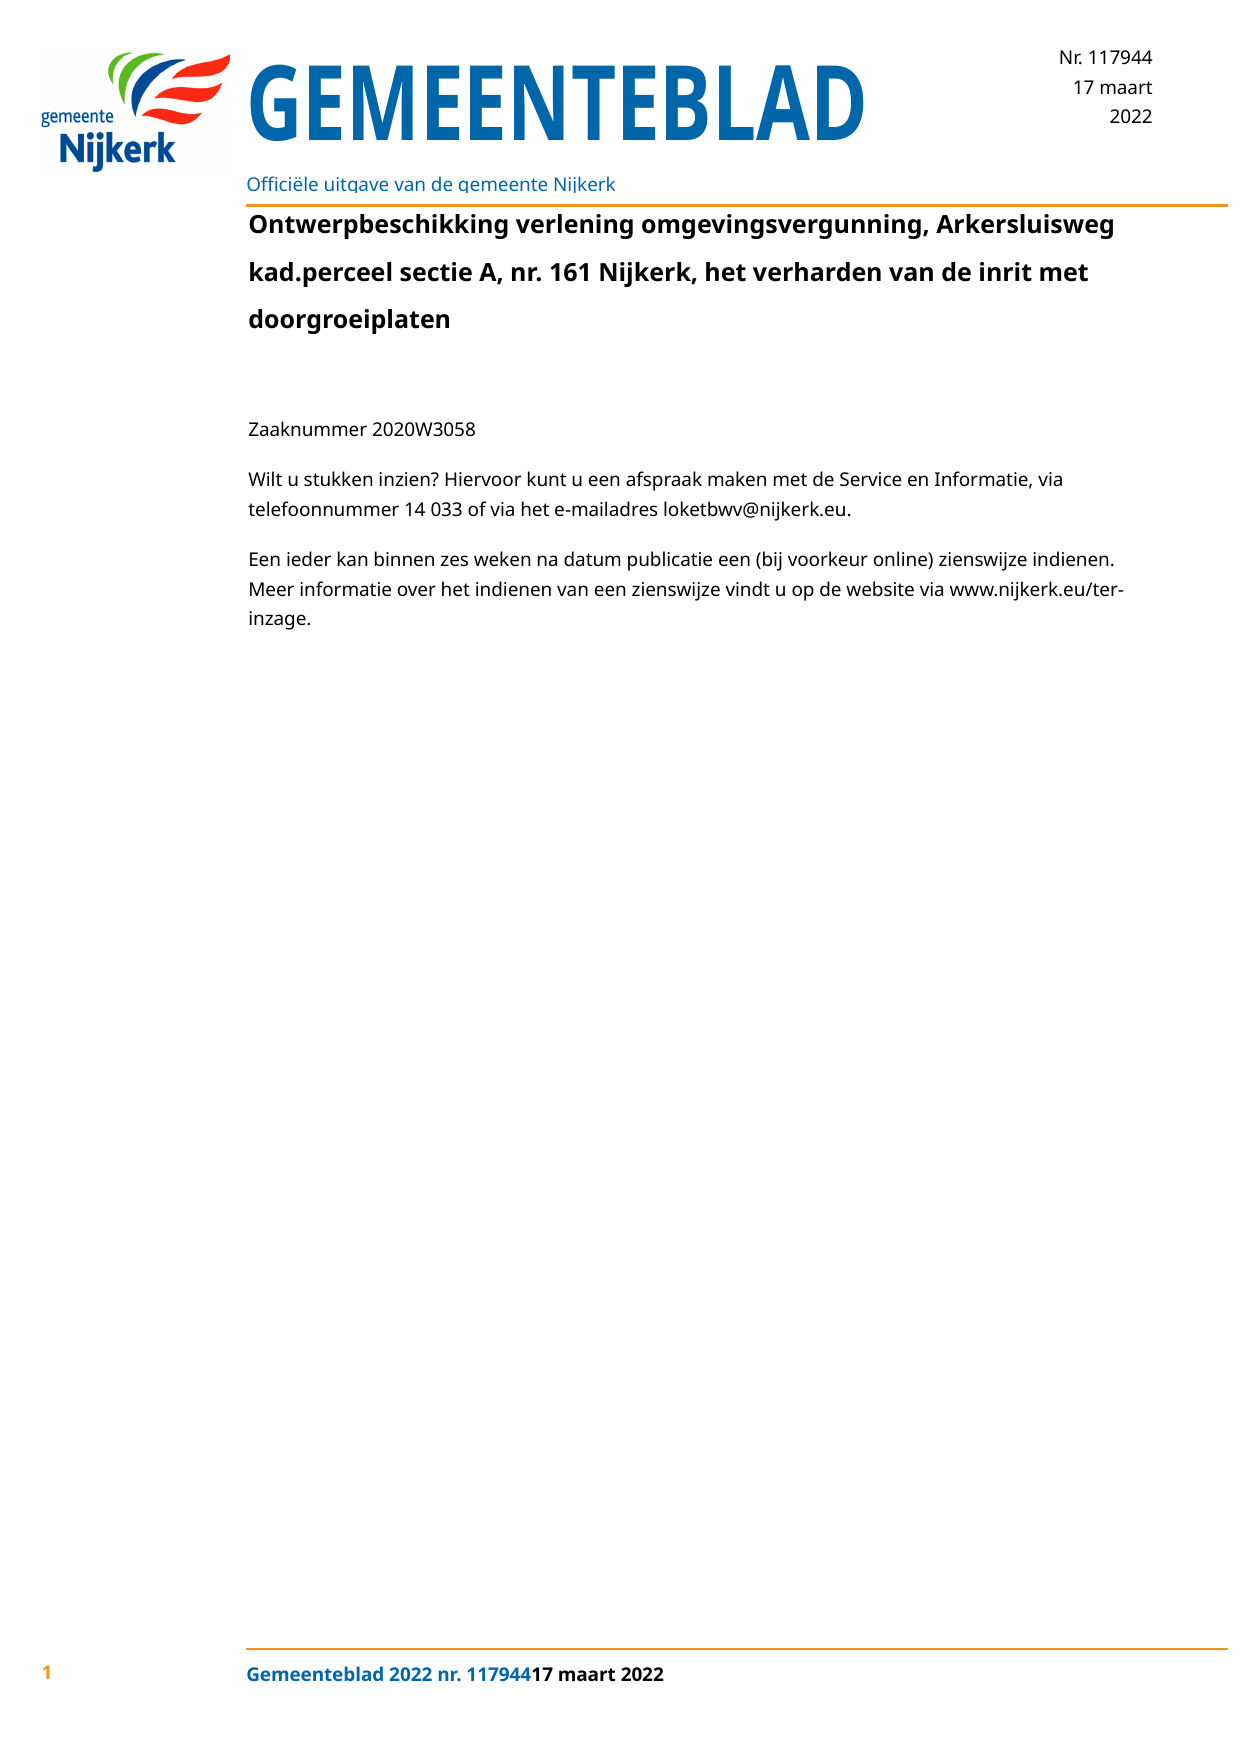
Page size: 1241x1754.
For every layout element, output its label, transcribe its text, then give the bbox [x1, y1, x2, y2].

text Wilt u stukken inzien? Hiervoor kunt u een afspraak maken met de Service en Informatie, via telefoonnummer 14 033 of via het e-mailadres loketbwv@nijkerk.eu. [248, 466, 1152, 522]
text Ontwerpbeschikking verlening omgevingsvergunning, Arkersluisweg kad.perceel sectie A, nr. 161 Nijkerk, het verharden van de inrit met doorgroeiplaten [248, 207, 1152, 336]
picture [41, 47, 231, 172]
text Een ieder kan binnen zes weken na datum publicatie een (bij voorkeur online) zienswijze indienen. Meer informatie over het indienen van een zienswijze vindt u op de website via www.nijkerk.eu/ter-inzage. [248, 546, 1152, 631]
text Zaaknummer 2020W3058 [248, 416, 1152, 442]
